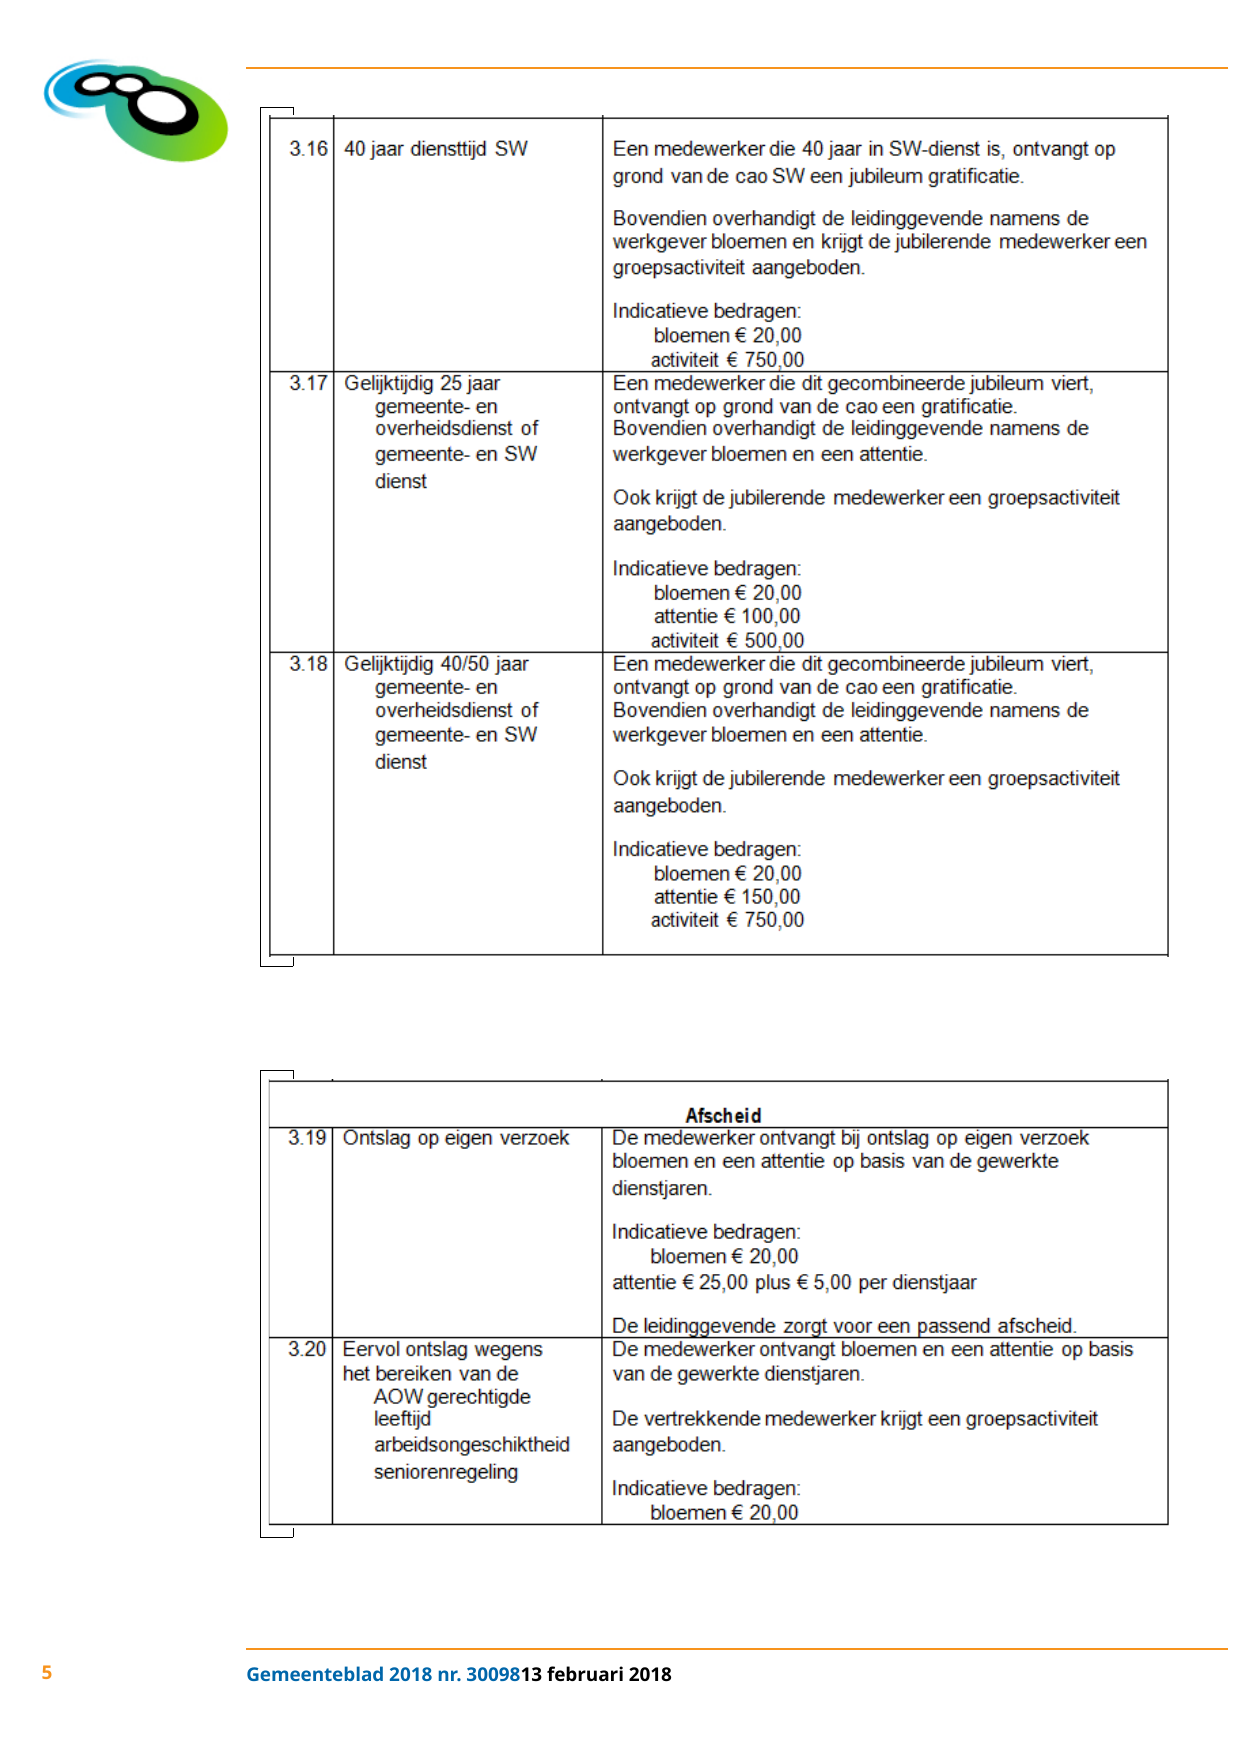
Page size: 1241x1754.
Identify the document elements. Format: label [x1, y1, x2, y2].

picture [41, 47, 231, 172]
picture [268, 115, 1173, 957]
picture [268, 1079, 1173, 1528]
